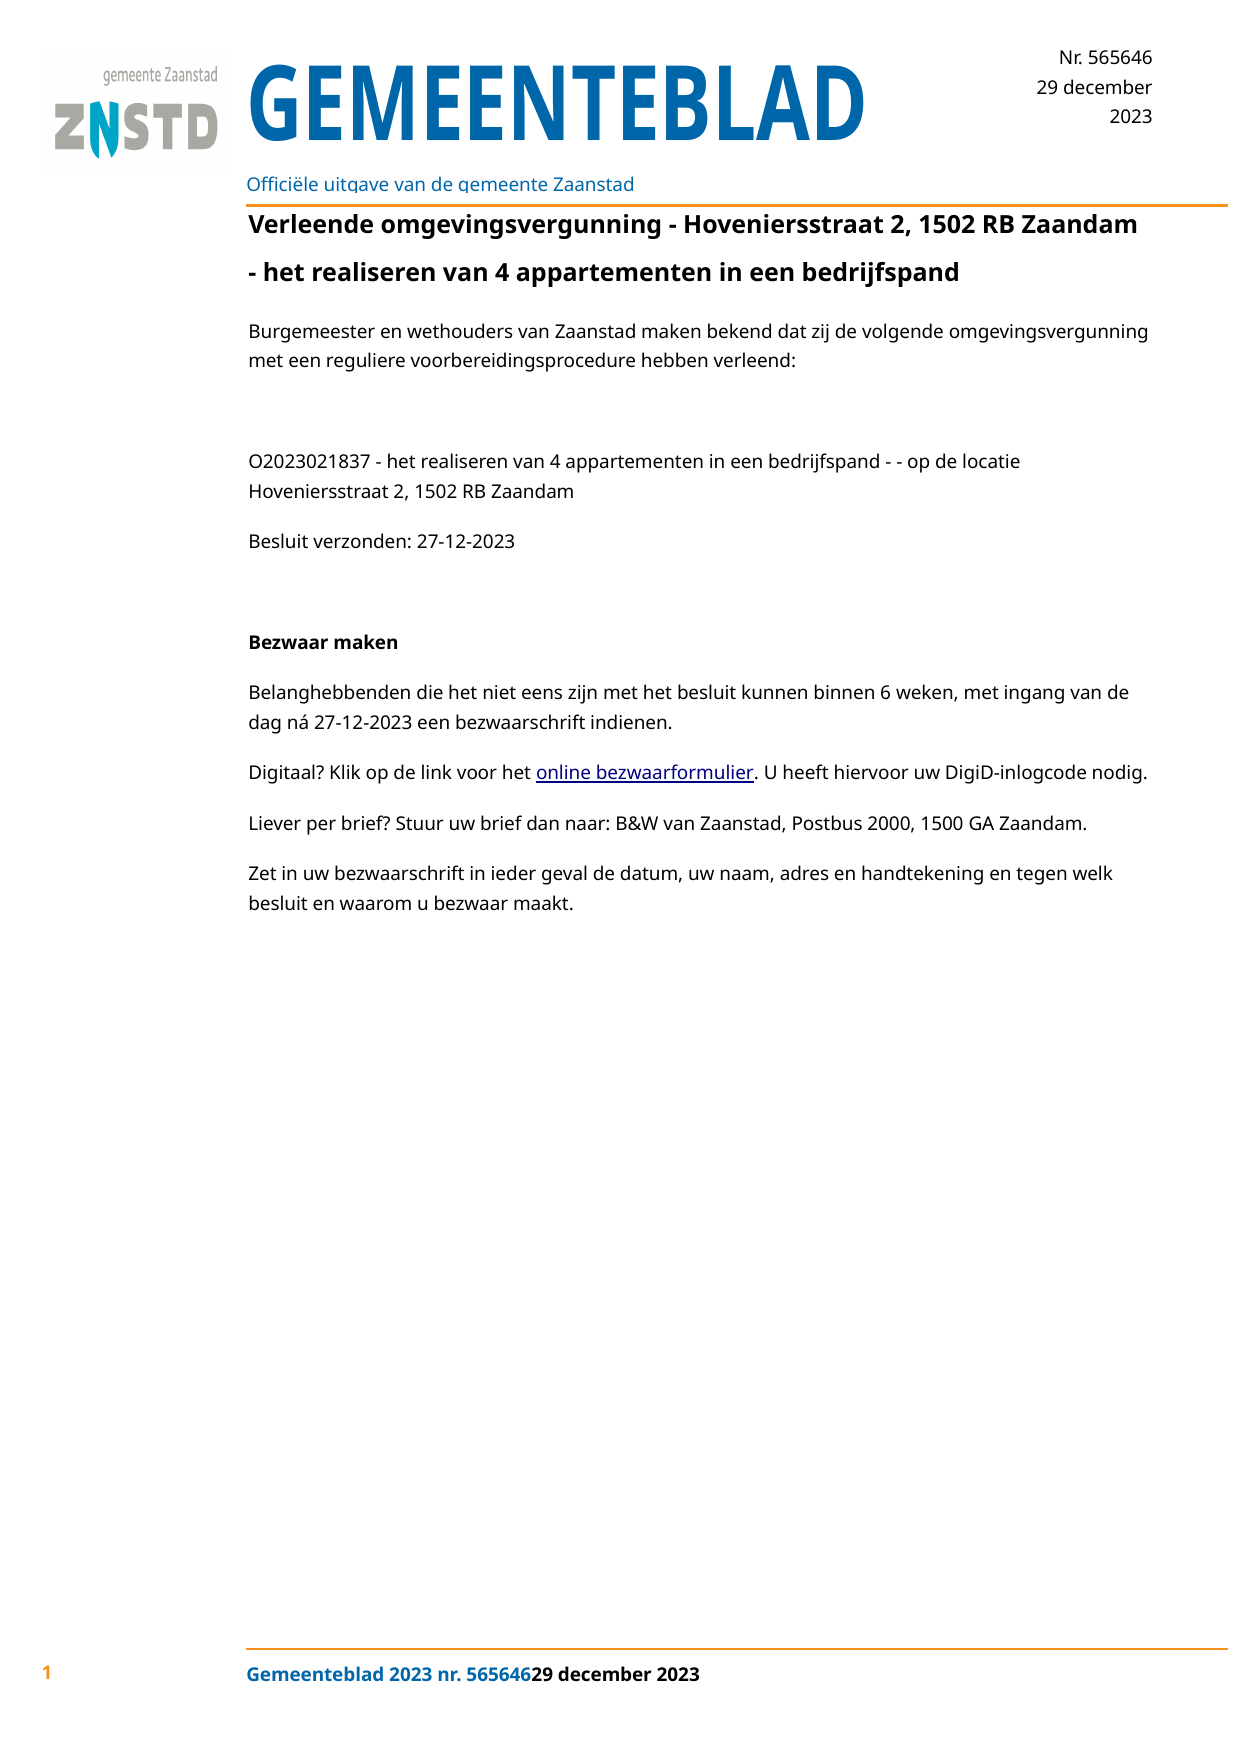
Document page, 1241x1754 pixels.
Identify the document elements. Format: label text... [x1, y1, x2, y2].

text Verleende omgevingsvergunning - Hoveniersstraat 2, 1502 RB Zaandam - het realiseren van 4 appartementen in een bedrijfspand [248, 207, 1152, 288]
text O2023021837 - het realiseren van 4 appartementen in een bedrijfspand - - op de locatie Hoveniersstraat 2, 1502 RB Zaandam [248, 448, 1152, 504]
text Besluit verzonden: 27-12-2023 [248, 528, 1152, 554]
picture [41, 47, 231, 172]
text Liever per brief? Stuur uw brief dan naar: B&W van Zaanstad, Postbus 2000, 1500 GA Zaandam. [248, 810, 1152, 836]
text Zet in uw bezwaarschrift in ieder geval de datum, uw naam, adres en handtekening en tegen welk besluit en waarom u bezwaar maakt. [248, 860, 1152, 916]
text Burgemeester en wethouders van Zaanstad maken bekend dat zij de volgende omgevingsvergunning met een reguliere voorbereidingsprocedure hebben verleend: [248, 318, 1152, 373]
text Belanghebbenden die het niet eens zijn met het besluit kunnen binnen 6 weken, met ingang van de dag ná 27-12-2023 een bezwaarschrift indienen. [248, 679, 1152, 735]
text Bezwaar maken [248, 629, 1152, 655]
text Digitaal? Klik op de link voor het online bezwaarformulier. U heeft hiervoor uw DigiD-inlogcode nodig. [248, 759, 1152, 785]
